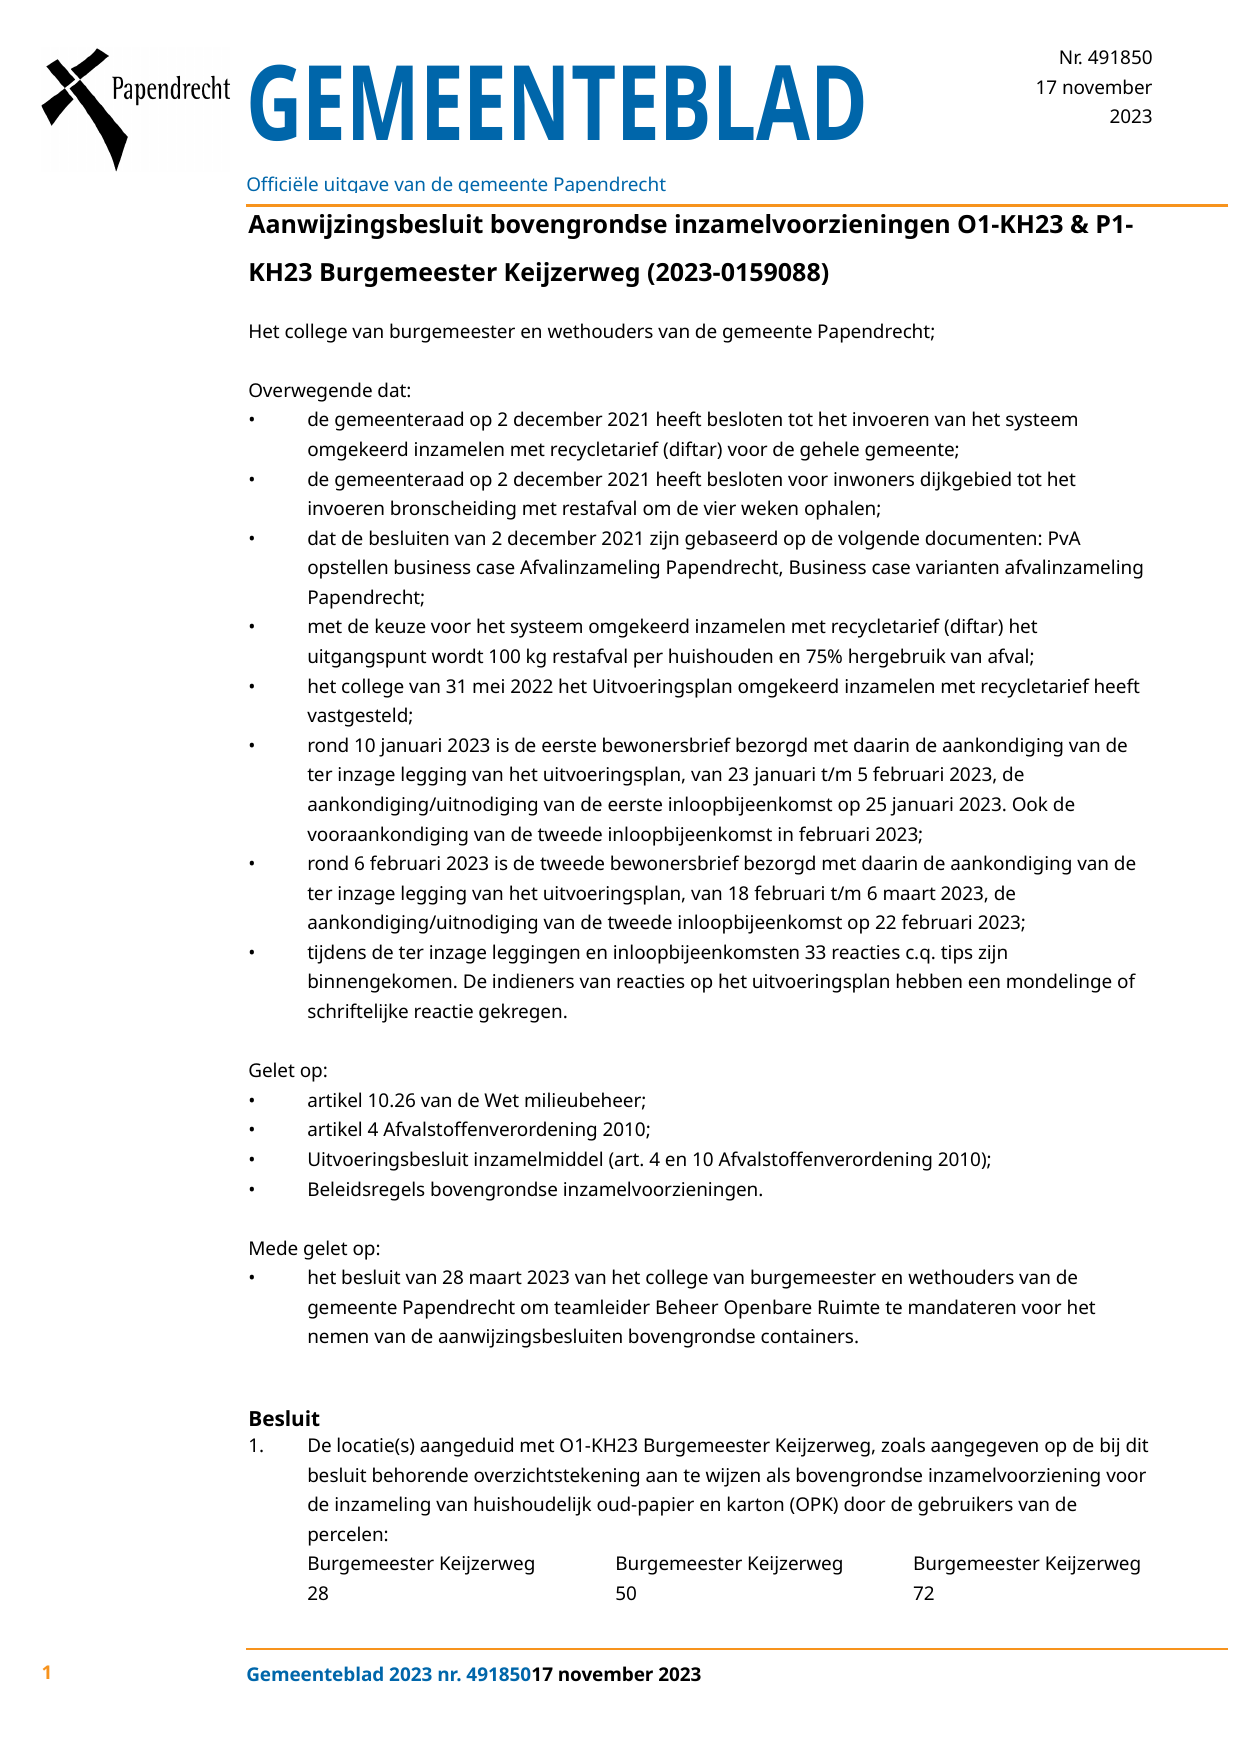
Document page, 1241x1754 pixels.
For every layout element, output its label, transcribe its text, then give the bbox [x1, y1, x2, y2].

picture [41, 47, 231, 172]
list de gemeenteraad op 2 december 2021 heeft besloten voor inwoners dijkgebied tot het invoeren bronscheiding met restafval om de vier weken ophalen; [248, 466, 1152, 521]
list De locatie(s) aangeduid met O1-KH23 Burgemeester Keijzerweg, zoals aangegeven op de bij dit besluit behorende overzichtstekening aan te wijzen als bovengrondse inzamelvoorziening voor de inzameling van huishoudelijk oud-papier en karton (OPK) door de gebruikers van de percelen: [248, 1432, 1152, 1547]
list artikel 4 Afvalstoffenverordening 2010; [248, 1117, 1152, 1142]
list het besluit van 28 maart 2023 van het college van burgemeester en wethouders van de gemeente Papendrecht om teamleider Beheer Openbare Ruimte te mandateren voor het nemen van de aanwijzingsbesluiten bovengrondse containers. [248, 1264, 1152, 1349]
table_header Burgemeester Keijzerweg 72 [854, 1551, 1152, 1606]
text Aanwijzingsbesluit bovengrondse inzamelvoorzieningen O1-KH23 & P1-KH23 Burgemeester Keijzerweg (2023-0159088) [248, 207, 1152, 288]
text Overwegende dat: [248, 377, 1152, 403]
list de gemeenteraad op 2 december 2021 heeft besloten tot het invoeren van het systeem omgekeerd inzamelen met recycletarief (diftar) voor de gehele gemeente; [248, 407, 1152, 462]
text Besluit [248, 1404, 1152, 1432]
text Het college van burgemeester en wethouders van de gemeente Papendrecht; [248, 318, 1152, 344]
list tijdens de ter inzage leggingen en inloopbijeenkomsten 33 reacties c.q. tips zijn binnengekomen. De indieners van reacties op het uitvoeringsplan hebben een mondelinge of schriftelijke reactie gekregen. [248, 939, 1152, 1024]
list Beleidsregels bovengrondse inzamelvoorzieningen. [248, 1176, 1152, 1202]
table_header Burgemeester Keijzerweg 50 [556, 1551, 854, 1606]
text Gelet op: [248, 1057, 1152, 1083]
list met de keuze voor het systeem omgekeerd inzamelen met recycletarief (diftar) het uitgangspunt wordt 100 kg restafval per huishouden en 75% hergebruik van afval; [248, 614, 1152, 669]
text Mede gelet op: [248, 1235, 1152, 1261]
list artikel 10.26 van de Wet milieubeheer; [248, 1087, 1152, 1113]
list rond 6 februari 2023 is de tweede bewonersbrief bezorgd met daarin de aankondiging van de ter inzage legging van het uitvoeringsplan, van 18 februari t/m 6 maart 2023, de aankondiging/uitnodiging van de tweede inloopbijeenkomst op 22 februari 2023; [248, 850, 1152, 935]
list rond 10 januari 2023 is de eerste bewonersbrief bezorgd met daarin de aankondiging van de ter inzage legging van het uitvoeringsplan, van 23 januari t/m 5 februari 2023, de aankondiging/uitnodiging van de eerste inloopbijeenkomst op 25 januari 2023. Ook de vooraankondiging van de tweede inloopbijeenkomst in februari 2023; [248, 732, 1152, 847]
list dat de besluiten van 2 december 2021 zijn gebaseerd op de volgende documenten: PvA opstellen business case Afvalinzameling Papendrecht, Business case varianten afvalinzameling Papendrecht; [248, 525, 1152, 610]
table_header Burgemeester Keijzerweg 28 [248, 1551, 556, 1606]
list het college van 31 mei 2022 het Uitvoeringsplan omgekeerd inzamelen met recycletarief heeft vastgesteld; [248, 673, 1152, 728]
list Uitvoeringsbesluit inzamelmiddel (art. 4 en 10 Afvalstoffenverordening 2010); [248, 1146, 1152, 1172]
